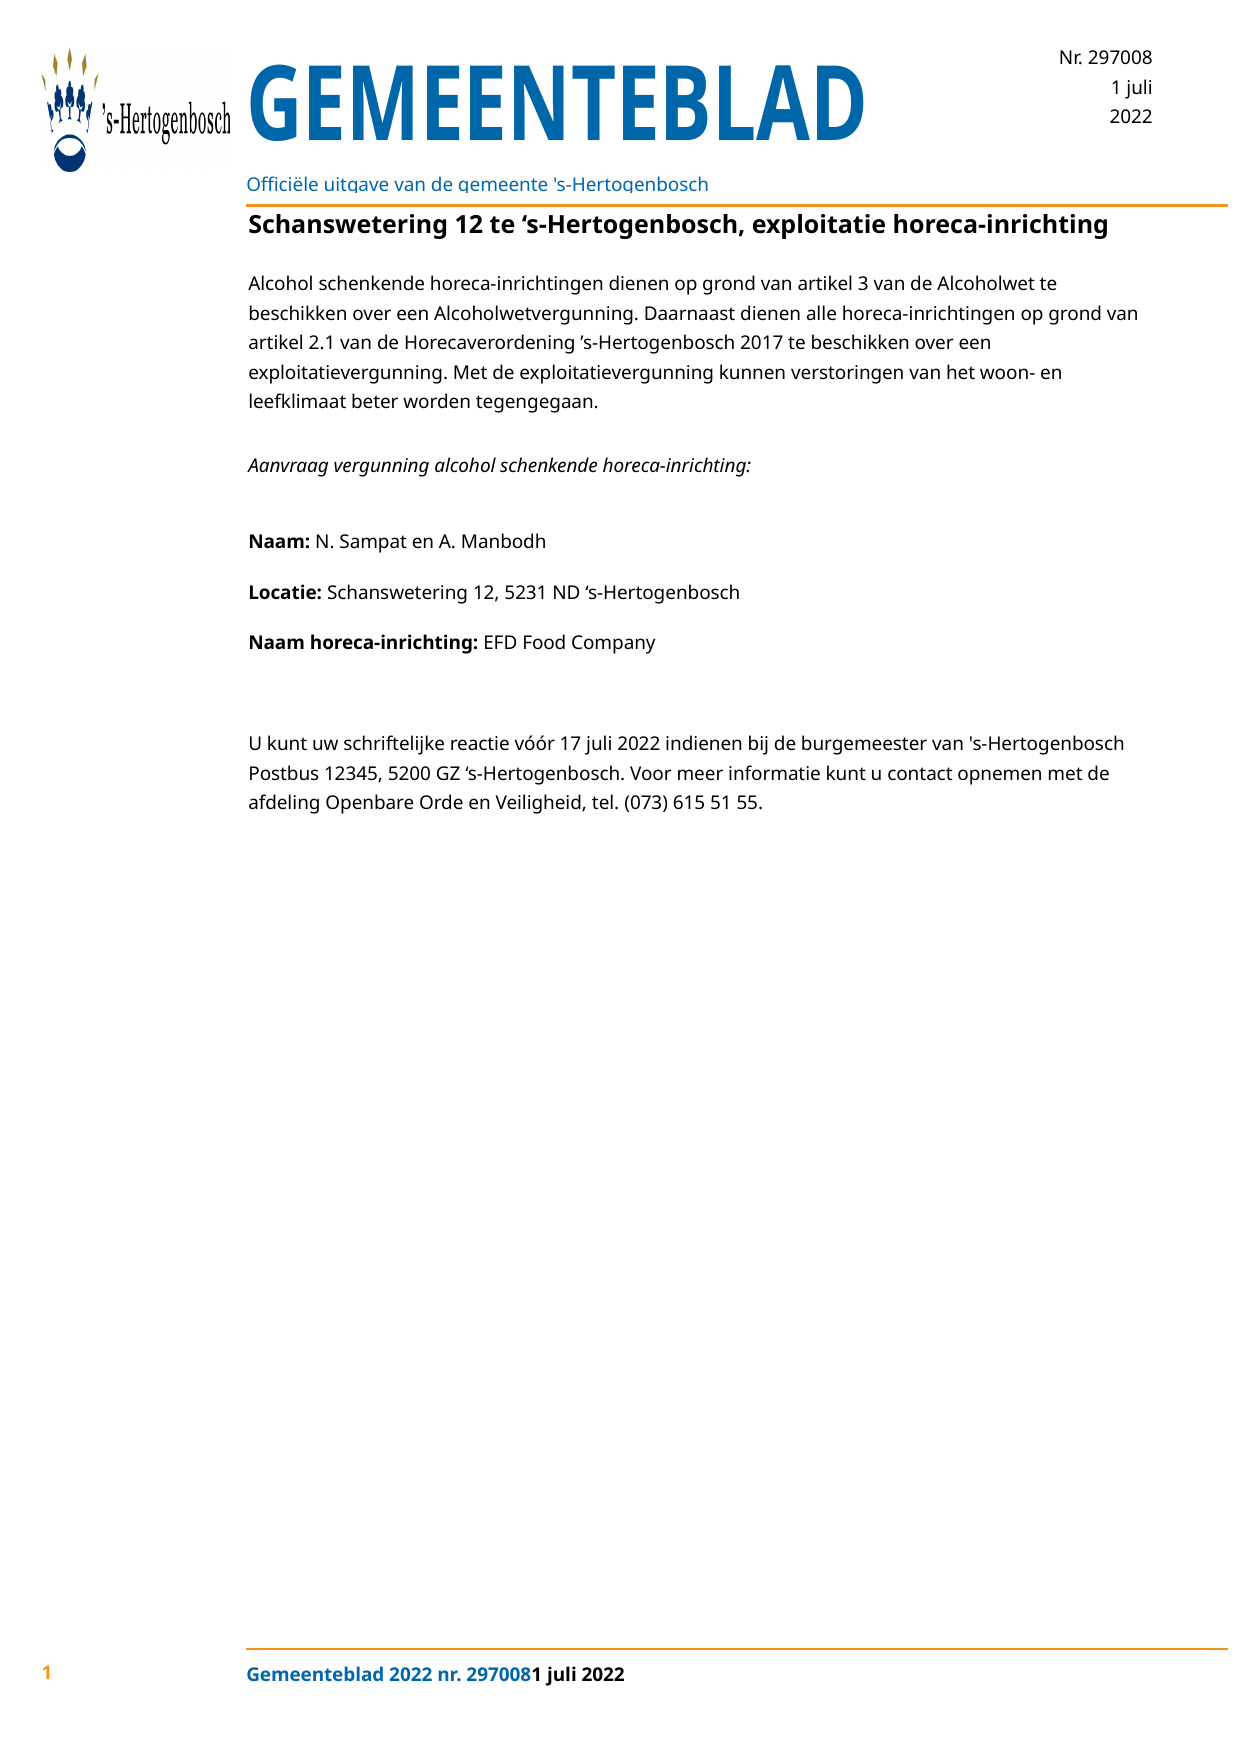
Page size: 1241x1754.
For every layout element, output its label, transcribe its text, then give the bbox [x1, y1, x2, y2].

text Alcohol schenkende horeca-inrichtingen dienen op grond van artikel 3 van de Alcoholwet te beschikken over een Alcoholwetvergunning. Daarnaast dienen alle horeca-inrichtingen op grond van artikel 2.1 van de Horecaverordening ’s-Hertogenbosch 2017 te beschikken over een exploitatievergunning. Met de exploitatievergunning kunnen verstoringen van het woon- en leefklimaat beter worden tegengegaan. [248, 270, 1152, 414]
text Naam horeca-inrichting: EFD Food Company [248, 629, 1152, 655]
text Locatie: Schanswetering 12, 5231 ND ‘s-Hertogenbosch [248, 579, 1152, 605]
text U kunt uw schriftelijke reactie vóór 17 juli 2022 indienen bij de burgemeester van 's-Hertogenbosch Postbus 12345, 5200 GZ ‘s-Hertogenbosch. Voor meer informatie kunt u contact opnemen met de afdeling Openbare Orde en Veiligheid, tel. (073) 615 51 55. [248, 730, 1152, 815]
picture [41, 47, 231, 172]
text Naam: N. Sampat en A. Manbodh [248, 529, 1152, 554]
text Schanswetering 12 te ‘s-Hertogenbosch, exploitatie horeca-inrichting [248, 207, 1152, 241]
text Aanvraag vergunning alcohol schenkende horeca-inrichting: [248, 453, 1152, 478]
